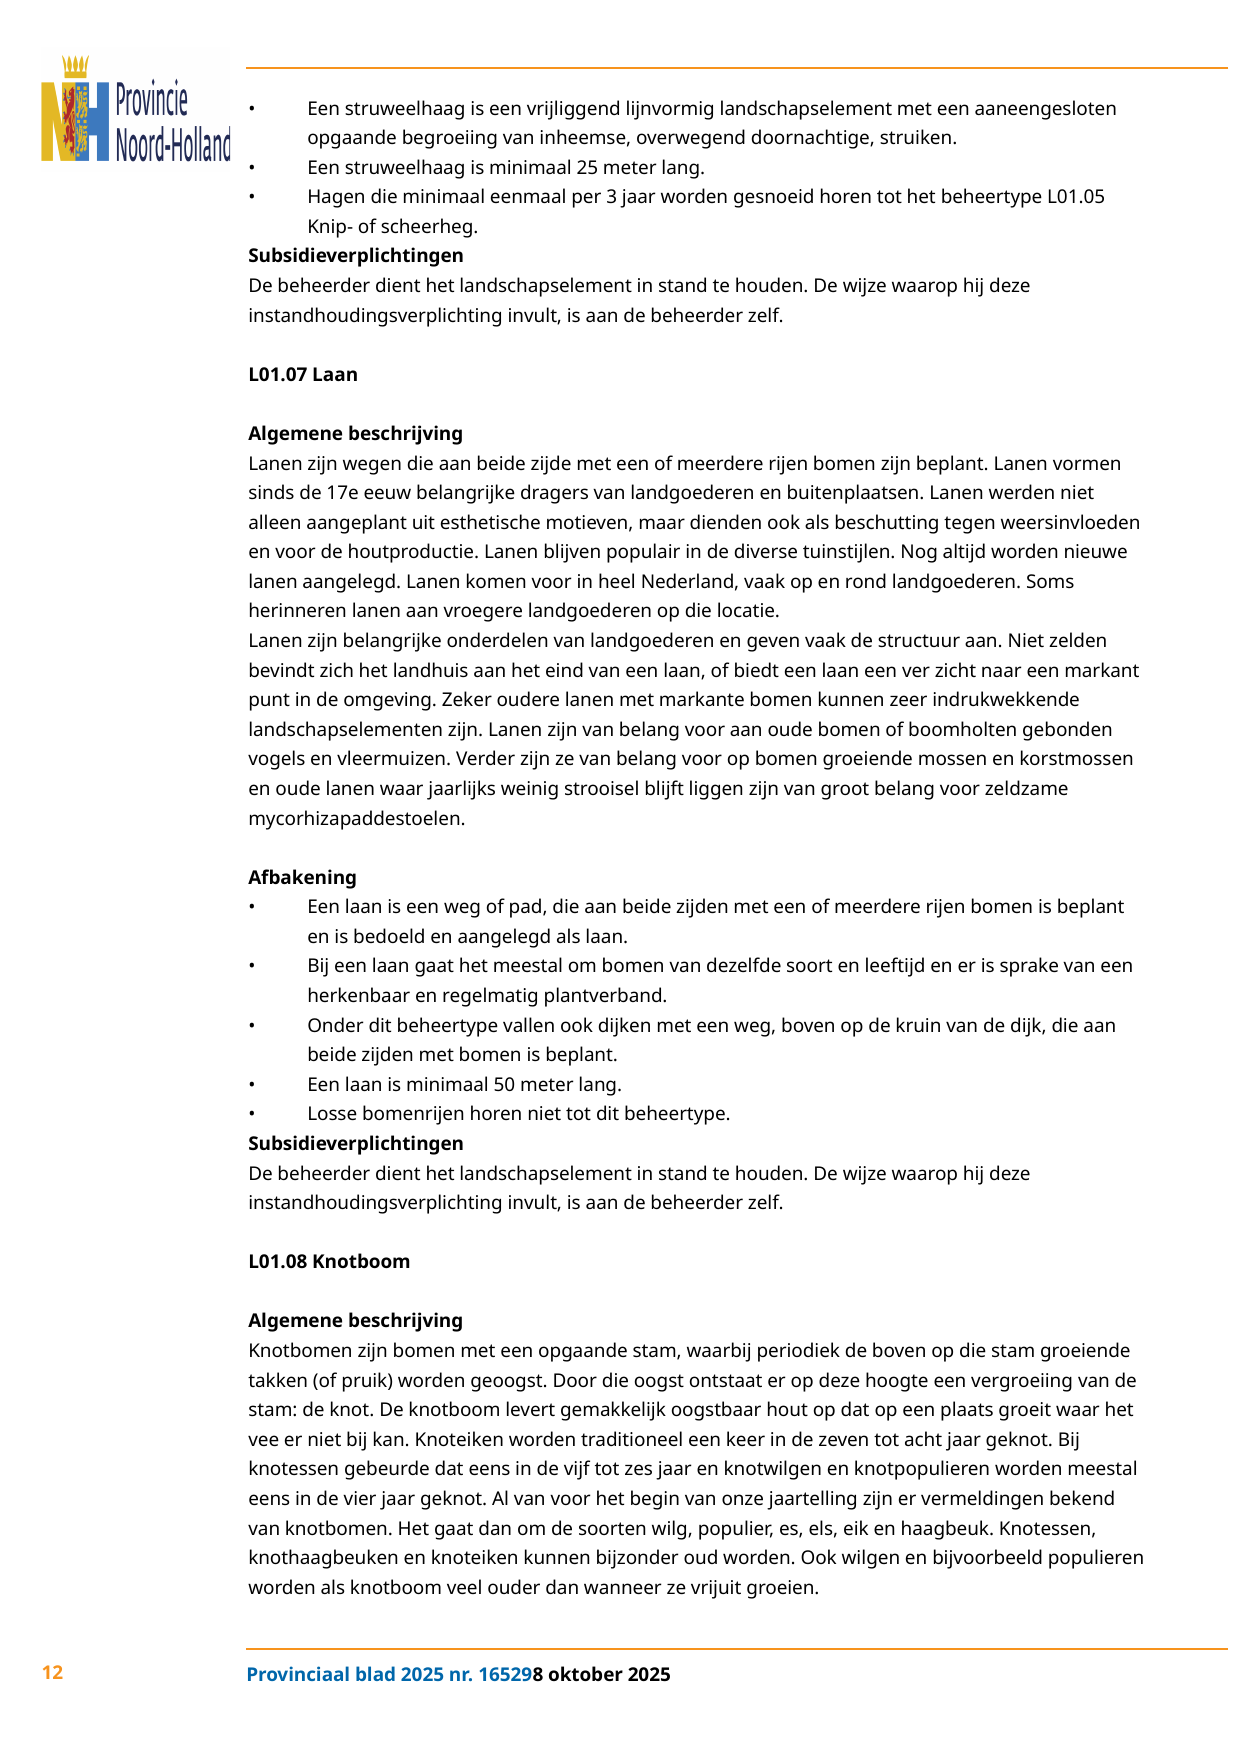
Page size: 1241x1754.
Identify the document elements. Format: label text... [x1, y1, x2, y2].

text Knotbomen zijn bomen met een opgaande stam, waarbij periodiek de boven op die stam groeiende takken (of pruik) worden geoogst. Door die oogst ontstaat er op deze hoogte een vergroeiing van de stam: de knot. De knotboom levert gemakkelijk oogstbaar hout op dat op een plaats groeit waar het vee er niet bij kan. Knoteiken worden traditioneel een keer in de zeven tot acht jaar geknot. Bij knotessen gebeurde dat eens in de vijf tot zes jaar en knotwilgen en knotpopulieren worden meestal eens in de vier jaar geknot. Al van voor het begin van onze jaartelling zijn er vermeldingen bekend van knotbomen. Het gaat dan om de soorten wilg, populier, es, els, eik en haagbeuk. Knotessen, knothaagbeuken en knoteiken kunnen bijzonder oud worden. Ook wilgen en bijvoorbeeld populieren worden als knotboom veel ouder dan wanneer ze vrijuit groeien. [248, 1337, 1152, 1600]
text Lanen zijn wegen die aan beide zijde met een of meerdere rijen bomen zijn beplant. Lanen vormen sinds de 17e eeuw belangrijke dragers van landgoederen en buitenplaatsen. Lanen werden niet alleen aangeplant uit esthetische motieven, maar dienden ook als beschutting tegen weersinvloeden en voor de houtproductie. Lanen blijven populair in de diverse tuinstijlen. Nog altijd worden nieuwe lanen aangelegd. Lanen komen voor in heel Nederland, vaak op en rond landgoederen. Soms herinneren lanen aan vroegere landgoederen op die locatie. [248, 450, 1152, 623]
text Afbakening [248, 864, 1152, 890]
list Losse bomenrijen horen niet tot dit beheertype. [248, 1101, 1152, 1126]
list Een struweelhaag is minimaal 25 meter lang. [248, 154, 1152, 180]
picture [41, 47, 231, 172]
list Een laan is een weg of pad, die aan beide zijden met een of meerdere rijen bomen is beplant en is bedoeld en aangelegd als laan. [248, 893, 1152, 949]
text Algemene beschrijving [248, 1308, 1152, 1333]
text Subsidieverplichtingen [248, 1130, 1152, 1156]
list Hagen die minimaal eenmaal per 3 jaar worden gesnoeid horen tot het beheertype L01.05 Knip- of scheerheg. [248, 183, 1152, 239]
list Bij een laan gaat het meestal om bomen van dezelfde soort en leeftijd en er is sprake van een herkenbaar en regelmatig plantverband. [248, 953, 1152, 1008]
text L01.08 Knotboom [248, 1248, 1152, 1274]
text Subsidieverplichtingen [248, 243, 1152, 268]
list Een laan is minimaal 50 meter lang. [248, 1071, 1152, 1097]
text L01.07 Laan [248, 361, 1152, 387]
text Lanen zijn belangrijke onderdelen van landgoederen en geven vaak de structuur aan. Niet zelden bevindt zich het landhuis aan het eind van een laan, of biedt een laan een ver zicht naar een markant punt in de omgeving. Zeker oudere lanen met markante bomen kunnen zeer indrukwekkende landschapselementen zijn. Lanen zijn van belang voor aan oude bomen of boomholten gebonden vogels en vleermuizen. Verder zijn ze van belang voor op bomen groeiende mossen en korstmossen en oude lanen waar jaarlijks weinig strooisel blijft liggen zijn van groot belang voor zeldzame mycorhizapaddestoelen. [248, 627, 1152, 831]
list Onder dit beheertype vallen ook dijken met een weg, boven op de kruin van de dijk, die aan beide zijden met bomen is beplant. [248, 1012, 1152, 1067]
text De beheerder dient het landschapselement in stand te houden. De wijze waarop hij deze instandhoudingsverplichting invult, is aan de beheerder zelf. [248, 1160, 1152, 1215]
list Een struweelhaag is een vrijliggend lijnvormig landschapselement met een aaneengesloten opgaande begroeiing van inheemse, overwegend doornachtige, struiken. [248, 95, 1152, 150]
text Algemene beschrijving [248, 420, 1152, 446]
text De beheerder dient het landschapselement in stand te houden. De wijze waarop hij deze instandhoudingsverplichting invult, is aan de beheerder zelf. [248, 272, 1152, 328]
